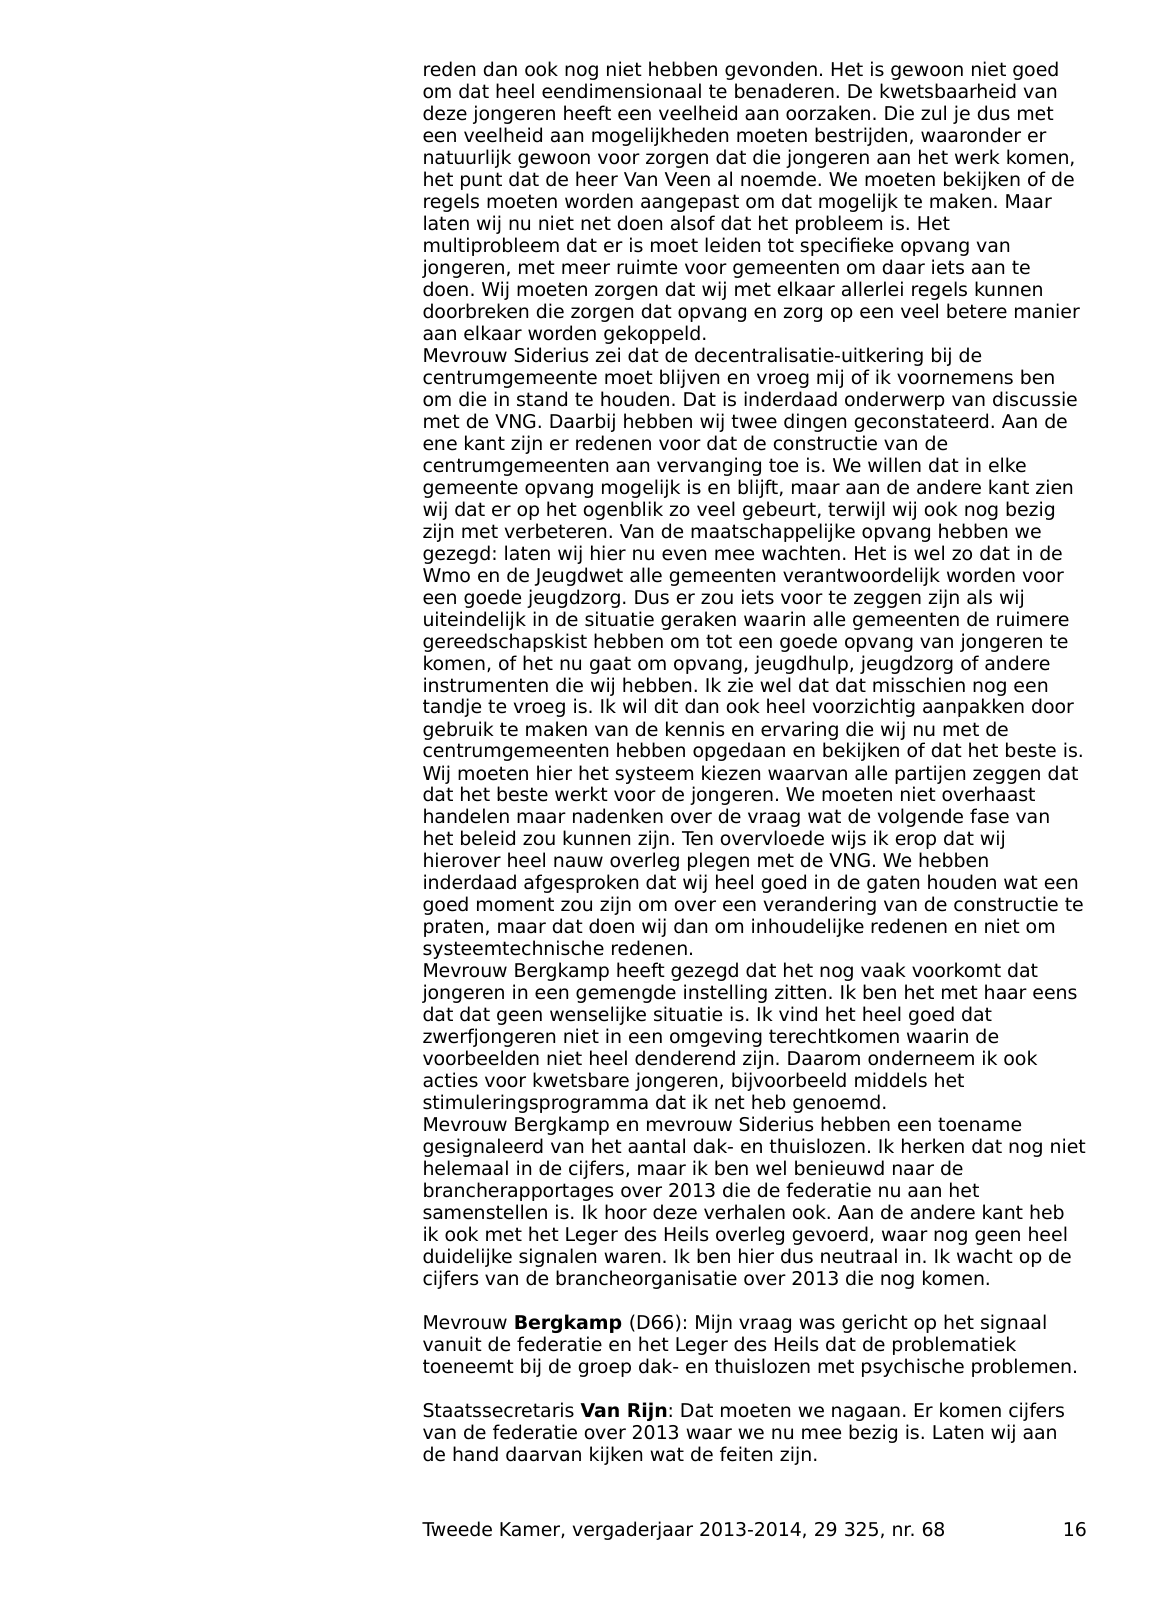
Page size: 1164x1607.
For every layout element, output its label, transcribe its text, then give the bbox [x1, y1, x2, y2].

text Mevrouw Bergkamp (D66): Mijn vraag was gericht op het signaal vanuit de federatie en het Leger des Heils dat de problematiek toeneemt bij de groep dak- en thuislozen met psychische problemen. [422, 1312, 1087, 1378]
text Mevrouw Siderius zei dat de decentralisatie-uitkering bij de centrumgemeente moet blijven en vroeg mij of ik voornemens ben om die in stand te houden. Dat is inderdaad onderwerp van discussie met de VNG. Daarbij hebben wij twee dingen geconstateerd. Aan de ene kant zijn er redenen voor dat de constructie van de centrumgemeenten aan vervanging toe is. We willen dat in elke gemeente opvang mogelijk is en blijft, maar aan de andere kant zien wij dat er op het ogenblik zo veel gebeurt, terwijl wij ook nog bezig zijn met verbeteren. Van de maatschappelijke opvang hebben we gezegd: laten wij hier nu even mee wachten. Het is wel zo dat in de Wmo en de Jeugdwet alle gemeenten verantwoordelijk worden voor een goede jeugdzorg. Dus er zou iets voor te zeggen zijn als wij uiteindelijk in de situatie geraken waarin alle gemeenten de ruimere gereedschapskist hebben om tot een goede opvang van jongeren te komen, of het nu gaat om opvang, jeugdhulp, jeugdzorg of andere instrumenten die wij hebben. Ik zie wel dat dat misschien nog een tandje te vroeg is. Ik wil dit dan ook heel voorzichtig aanpakken door gebruik te maken van de kennis en ervaring die wij nu met de centrumgemeenten hebben opgedaan en bekijken of dat het beste is. Wij moeten hier het systeem kiezen waarvan alle partijen zeggen dat dat het beste werkt voor de jongeren. We moeten niet overhaast handelen maar nadenken over de vraag wat de volgende fase van het beleid zou kunnen zijn. Ten overvloede wijs ik erop dat wij hierover heel nauw overleg plegen met de VNG. We hebben inderdaad afgesproken dat wij heel goed in de gaten houden wat een goed moment zou zijn om over een verandering van de constructie te praten, maar dat doen wij dan om inhoudelijke redenen en niet om systeemtechnische redenen. [422, 345, 1087, 960]
text Mevrouw Bergkamp en mevrouw Siderius hebben een toename gesignaleerd van het aantal dak- en thuislozen. Ik herken dat nog niet helemaal in de cijfers, maar ik ben wel benieuwd naar de brancherapportages over 2013 die de federatie nu aan het samenstellen is. Ik hoor deze verhalen ook. Aan de andere kant heb ik ook met het Leger des Heils overleg gevoerd, waar nog geen heel duidelijke signalen waren. Ik ben hier dus neutraal in. Ik wacht op de cijfers van de brancheorganisatie over 2013 die nog komen. [422, 1114, 1087, 1290]
text Staatssecretaris Van Rijn: Dat moeten we nagaan. Er komen cijfers van de federatie over 2013 waar we nu mee bezig is. Laten wij aan de hand daarvan kijken wat de feiten zijn. [422, 1400, 1087, 1466]
text reden dan ook nog niet hebben gevonden. Het is gewoon niet goed om dat heel eendimensionaal te benaderen. De kwetsbaarheid van deze jongeren heeft een veelheid aan oorzaken. Die zul je dus met een veelheid aan mogelijkheden moeten bestrijden, waaronder er natuurlijk gewoon voor zorgen dat die jongeren aan het werk komen, het punt dat de heer Van Veen al noemde. We moeten bekijken of de regels moeten worden aangepast om dat mogelijk te maken. Maar laten wij nu niet net doen alsof dat het probleem is. Het multiprobleem dat er is moet leiden tot specifieke opvang van jongeren, met meer ruimte voor gemeenten om daar iets aan te doen. Wij moeten zorgen dat wij met elkaar allerlei regels kunnen doorbreken die zorgen dat opvang en zorg op een veel betere manier aan elkaar worden gekoppeld. [422, 59, 1087, 345]
text Mevrouw Bergkamp heeft gezegd dat het nog vaak voorkomt dat jongeren in een gemengde instelling zitten. Ik ben het met haar eens dat dat geen wenselijke situatie is. Ik vind het heel goed dat zwerfjongeren niet in een omgeving terechtkomen waarin de voorbeelden niet heel denderend zijn. Daarom onderneem ik ook acties voor kwetsbare jongeren, bijvoorbeeld middels het stimuleringsprogramma dat ik net heb genoemd. [422, 960, 1087, 1114]
